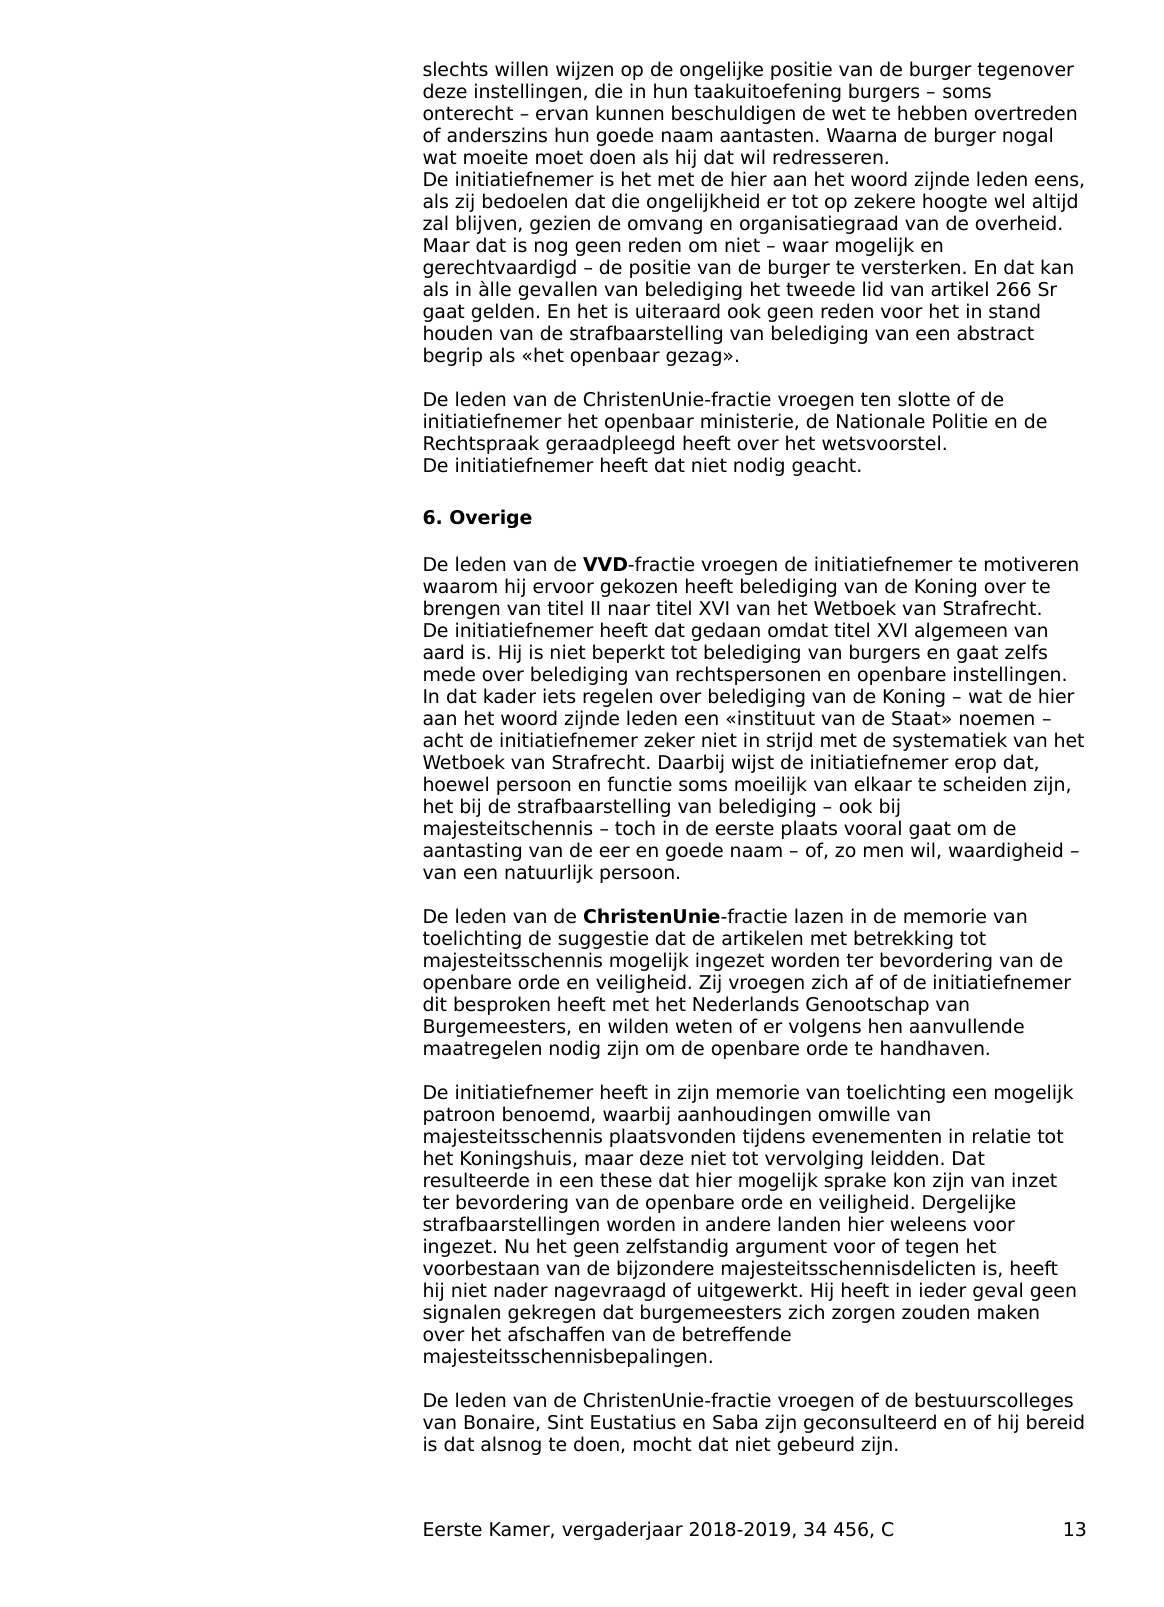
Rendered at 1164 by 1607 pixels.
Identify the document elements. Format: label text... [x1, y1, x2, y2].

subtitle 6. Overige [422, 507, 1087, 529]
text De initiatiefnemer heeft dat gedaan omdat titel XVI algemeen van aard is. Hij is niet beperkt tot belediging van burgers en gaat zelfs mede over belediging van rechtspersonen en openbare instellingen. In dat kader iets regelen over belediging van de Koning – wat de hier aan het woord zijnde leden een «instituut van de Staat» noemen – acht de initiatiefnemer zeker niet in strijd met de systematiek van het Wetboek van Strafrecht. Daarbij wijst de initiatiefnemer erop dat, hoewel persoon en functie soms moeilijk van elkaar te scheiden zijn, het bij de strafbaarstelling van belediging – ook bij majesteitschennis – toch in de eerste plaats vooral gaat om de aantasting van de eer en goede naam – of, zo men wil, waardigheid – van een natuurlijk persoon. [422, 620, 1087, 883]
text slechts willen wijzen op de ongelijke positie van de burger tegenover deze instellingen, die in hun taakuitoefening burgers – soms onterecht – ervan kunnen beschuldigen de wet te hebben overtreden of anderszins hun goede naam aantasten. Waarna de burger nogal wat moeite moet doen als hij dat wil redresseren. [422, 59, 1087, 169]
text De leden van de ChristenUnie-fractie vroegen ten slotte of de initiatiefnemer het openbaar ministerie, de Nationale Politie en de Rechtspraak geraadpleegd heeft over het wetsvoorstel. [422, 389, 1087, 455]
text De leden van de VVD-fractie vroegen de initiatiefnemer te motiveren waarom hij ervoor gekozen heeft belediging van de Koning over te brengen van titel II naar titel XVI van het Wetboek van Strafrecht. [422, 554, 1087, 620]
text De initiatiefnemer heeft dat niet nodig geacht. [422, 455, 1087, 477]
text De initiatiefnemer is het met de hier aan het woord zijnde leden eens, als zij bedoelen dat die ongelijkheid er tot op zekere hoogte wel altijd zal blijven, gezien de omvang en organisatiegraad van de overheid. Maar dat is nog geen reden om niet – waar mogelijk en gerechtvaardigd – de positie van de burger te versterken. En dat kan als in àlle gevallen van belediging het tweede lid van artikel 266 Sr gaat gelden. En het is uiteraard ook geen reden voor het in stand houden van de strafbaarstelling van belediging van een abstract begrip als «het openbaar gezag». [422, 169, 1087, 367]
text De leden van de ChristenUnie-fractie lazen in de memorie van toelichting de suggestie dat de artikelen met betrekking tot majesteitsschennis mogelijk ingezet worden ter bevordering van de openbare orde en veiligheid. Zij vroegen zich af of de initiatiefnemer dit besproken heeft met het Nederlands Genootschap van Burgemeesters, en wilden weten of er volgens hen aanvullende maatregelen nodig zijn om de openbare orde te handhaven. [422, 906, 1087, 1059]
text De leden van de ChristenUnie-fractie vroegen of de bestuurscolleges van Bonaire, Sint Eustatius en Saba zijn geconsulteerd en of hij bereid is dat alsnog te doen, mocht dat niet gebeurd zijn. [422, 1390, 1087, 1456]
text De initiatiefnemer heeft in zijn memorie van toelichting een mogelijk patroon benoemd, waarbij aanhoudingen omwille van majesteitsschennis plaatsvonden tijdens evenementen in relatie tot het Koningshuis, maar deze niet tot vervolging leidden. Dat resulteerde in een these dat hier mogelijk sprake kon zijn van inzet ter bevordering van de openbare orde en veiligheid. Dergelijke strafbaarstellingen worden in andere landen hier weleens voor ingezet. Nu het geen zelfstandig argument voor of tegen het voorbestaan van de bijzondere majesteitsschennisdelicten is, heeft hij niet nader nagevraagd of uitgewerkt. Hij heeft in ieder geval geen signalen gekregen dat burgemeesters zich zorgen zouden maken over het afschaffen van de betreffende majesteitsschennisbepalingen. [422, 1082, 1087, 1367]
